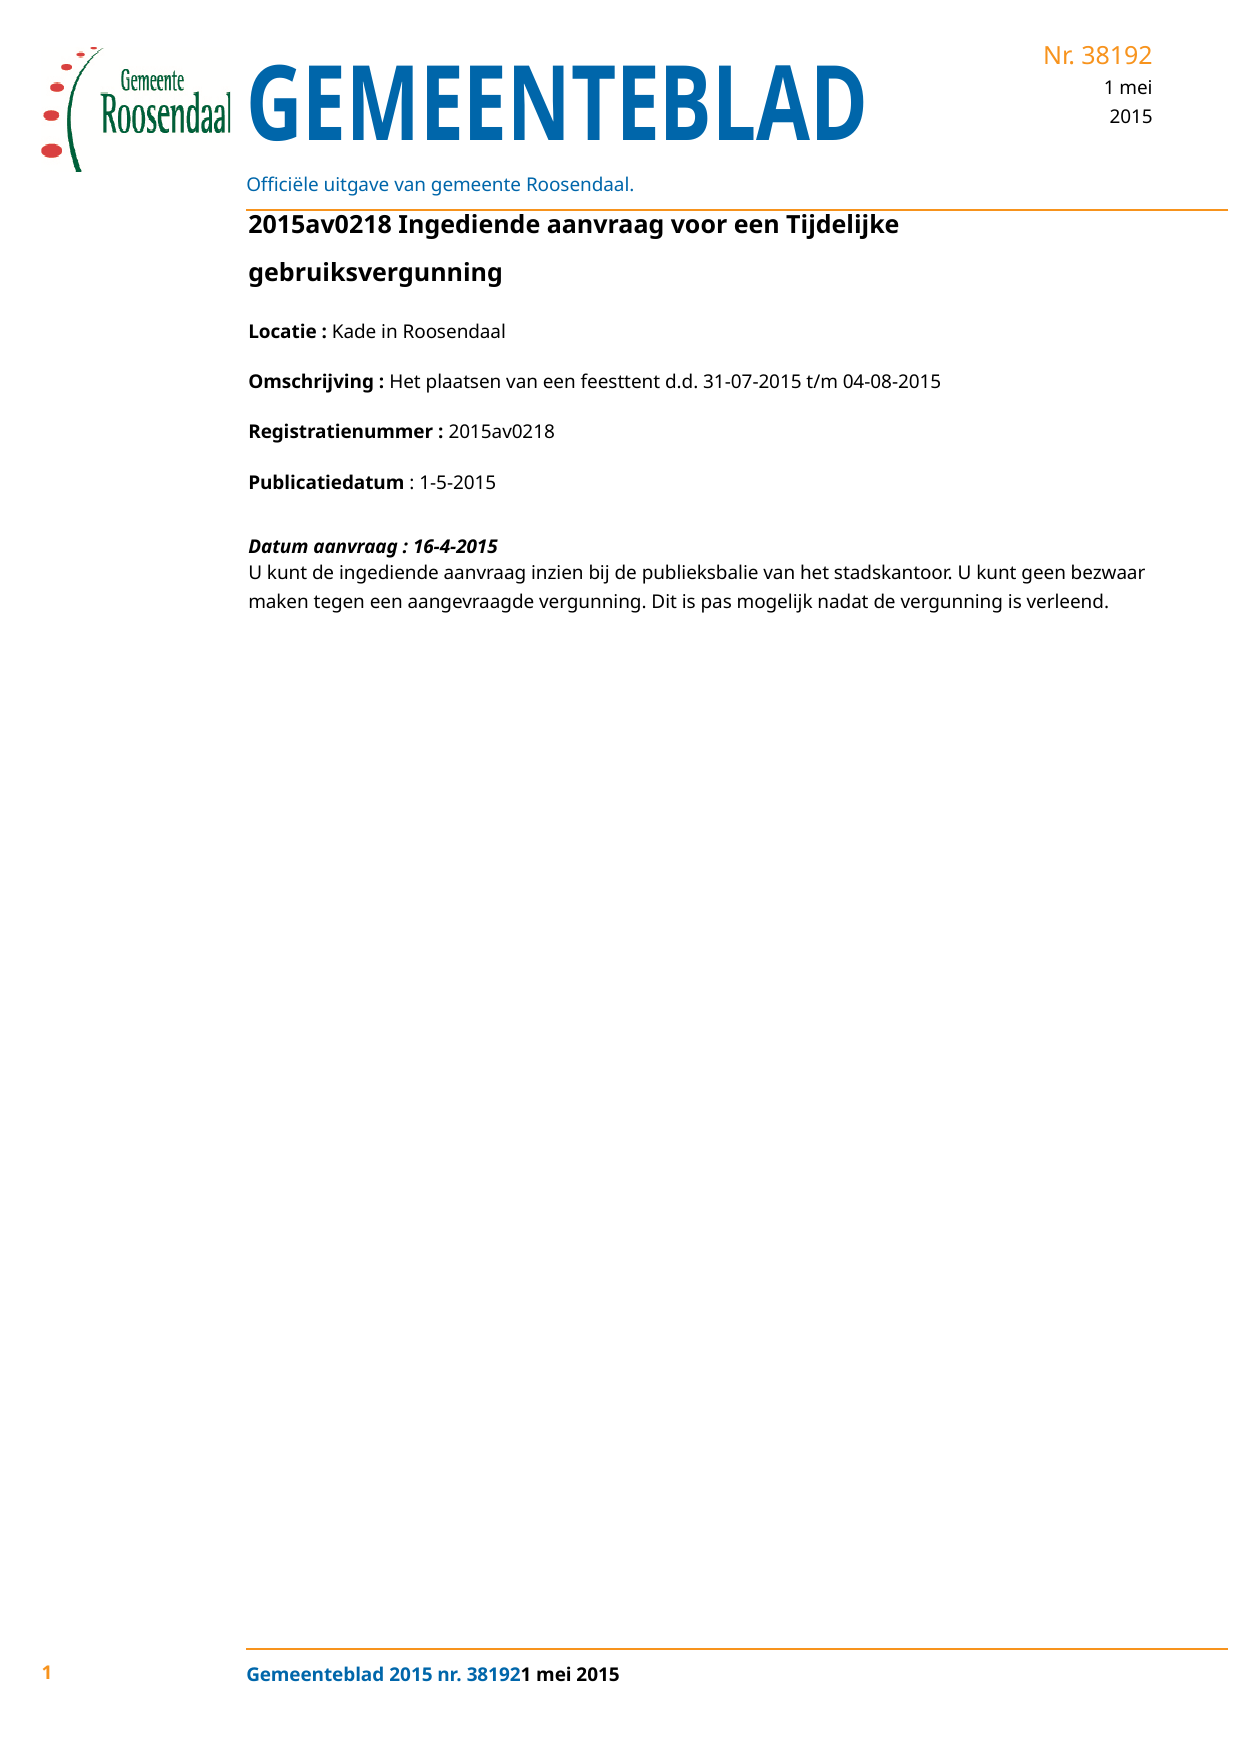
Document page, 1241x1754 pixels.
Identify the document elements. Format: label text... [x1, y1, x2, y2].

text Registratienummer : 2015av0218 [248, 419, 1152, 444]
text Locatie : Kade in Roosendaal [248, 318, 1152, 344]
text Publicatiedatum : 1-5-2015 [248, 469, 1152, 495]
text U kunt de ingediende aanvraag inzien bij de publieksbalie van het stadskantoor. U kunt geen bezwaar maken tegen een aangevraagde vergunning. Dit is pas mogelijk nadat de vergunning is verleend. [248, 559, 1152, 614]
text Datum aanvraag : 16-4-2015 [248, 533, 1152, 559]
text 2015av0218 Ingediende aanvraag voor een Tijdelijke gebruiksvergunning [248, 211, 1152, 288]
text Omschrijving : Het plaatsen van een feesttent d.d. 31-07-2015 t/m 04-08-2015 [248, 368, 1152, 394]
picture [41, 47, 231, 172]
